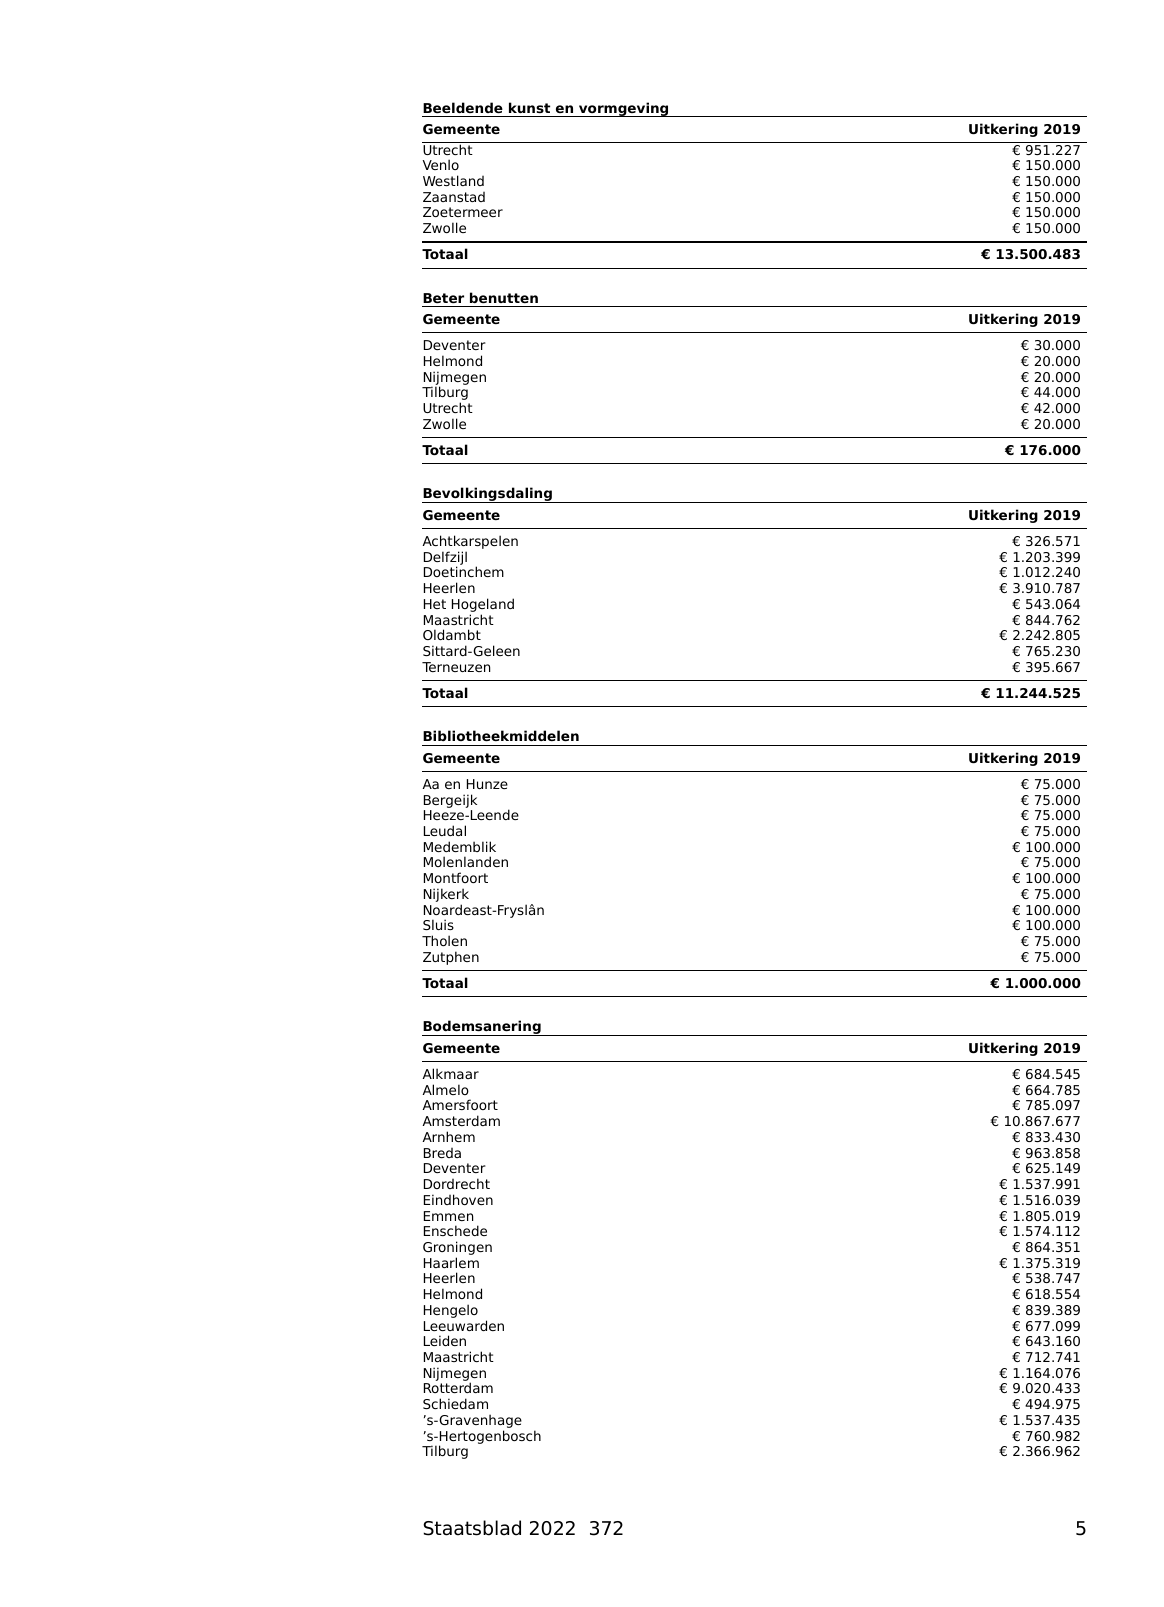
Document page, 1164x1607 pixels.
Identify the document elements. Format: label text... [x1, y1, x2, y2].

table_cell € 765.230 [754, 644, 1087, 659]
table_cell € 1.375.319 [754, 1256, 1087, 1271]
table_cell € 2.242.805 [754, 628, 1087, 644]
table_cell € 1.164.076 [754, 1366, 1087, 1381]
table_cell € 760.982 [754, 1429, 1087, 1444]
table_cell € 2.366.962 [754, 1444, 1087, 1460]
table_cell Aa en Hunze [422, 772, 754, 792]
table_cell € 100.000 [754, 903, 1087, 918]
table_cell € 30.000 [754, 333, 1087, 354]
table_cell Het Hogeland [422, 597, 754, 612]
table_cell € 75.000 [754, 887, 1087, 902]
table_cell Zwolle [422, 221, 754, 241]
table_cell Totaal [422, 438, 754, 463]
table_cell € 100.000 [754, 840, 1087, 855]
table_cell Gemeente [422, 117, 754, 142]
table_cell € 326.571 [754, 529, 1087, 549]
table_cell € 75.000 [754, 934, 1087, 950]
table_cell € 1.516.039 [754, 1193, 1087, 1208]
table_cell € 712.741 [754, 1350, 1087, 1366]
table_cell € 1.012.240 [754, 565, 1087, 581]
table_cell € 20.000 [754, 370, 1087, 385]
table_cell Zutphen [422, 950, 754, 970]
table_cell Zaanstad [422, 190, 754, 205]
table_cell Venlo [422, 158, 754, 174]
table_cell Nijmegen [422, 1366, 754, 1381]
table_cell Bergeijk [422, 793, 754, 808]
table_cell Montfoort [422, 871, 754, 887]
table_cell Sittard-Geleen [422, 644, 754, 659]
table_cell Achtkarspelen [422, 529, 754, 549]
table_cell Totaal [422, 681, 754, 706]
table_cell Tilburg [422, 385, 754, 401]
table_cell € 75.000 [754, 808, 1087, 824]
table_cell Uitkering 2019 [754, 503, 1087, 528]
table_cell Zwolle [422, 417, 754, 437]
table_cell € 75.000 [754, 793, 1087, 808]
table_cell € 1.000.000 [754, 971, 1087, 996]
table_cell € 618.554 [754, 1287, 1087, 1303]
table_cell Utrecht [422, 401, 754, 417]
table_cell € 150.000 [754, 190, 1087, 205]
table_cell Oldambt [422, 628, 754, 644]
table_cell Uitkering 2019 [754, 1036, 1087, 1061]
table_cell € 13.500.483 [754, 243, 1087, 267]
table_cell € 9.020.433 [754, 1381, 1087, 1397]
table_header Beter benutten [422, 290, 1087, 306]
table_cell Uitkering 2019 [754, 117, 1087, 142]
table_cell Totaal [422, 243, 754, 267]
table_cell € 395.667 [754, 660, 1087, 680]
table_cell Nijmegen [422, 370, 754, 385]
table_cell Utrecht [422, 143, 754, 158]
table_cell Deventer [422, 1161, 754, 1177]
table_cell Tilburg [422, 1444, 754, 1460]
table_header Beeldende kunst en vormgeving [422, 100, 1087, 116]
table_cell Zoetermeer [422, 205, 754, 221]
table_header Bodemsanering [422, 1019, 1087, 1035]
table_header Bevolkingsdaling [422, 486, 1087, 502]
table_cell € 1.537.991 [754, 1177, 1087, 1193]
table_cell € 1.805.019 [754, 1208, 1087, 1224]
table_cell Gemeente [422, 503, 754, 528]
table_cell € 538.747 [754, 1271, 1087, 1287]
table_cell € 150.000 [754, 205, 1087, 221]
table_cell Sluis [422, 918, 754, 934]
table_cell € 20.000 [754, 417, 1087, 437]
table_cell Almelo [422, 1083, 754, 1098]
table_cell € 494.975 [754, 1397, 1087, 1413]
table_cell € 75.000 [754, 824, 1087, 839]
table_cell € 75.000 [754, 772, 1087, 792]
table_cell € 150.000 [754, 158, 1087, 174]
table_cell Noardeast-Fryslân [422, 903, 754, 918]
table_cell € 42.000 [754, 401, 1087, 417]
table_cell Dordrecht [422, 1177, 754, 1193]
table_cell ’s-Gravenhage [422, 1413, 754, 1428]
table_cell € 625.149 [754, 1161, 1087, 1177]
table_cell Gemeente [422, 307, 754, 332]
table_cell Delfzijl [422, 550, 754, 565]
table_cell Heerlen [422, 1271, 754, 1287]
table_cell € 100.000 [754, 871, 1087, 887]
table_cell € 10.867.677 [754, 1114, 1087, 1130]
table_cell Amersfoort [422, 1098, 754, 1114]
table_cell € 677.099 [754, 1319, 1087, 1334]
table_cell € 643.160 [754, 1334, 1087, 1350]
table_cell Schiedam [422, 1397, 754, 1413]
table_cell Haarlem [422, 1256, 754, 1271]
table_cell Hengelo [422, 1303, 754, 1318]
table_cell Uitkering 2019 [754, 746, 1087, 771]
table_cell Gemeente [422, 746, 754, 771]
table_cell € 963.858 [754, 1145, 1087, 1161]
table_cell € 684.545 [754, 1062, 1087, 1082]
table_cell Helmond [422, 354, 754, 369]
table_cell Alkmaar [422, 1062, 754, 1082]
table_cell € 844.762 [754, 613, 1087, 628]
table_cell € 44.000 [754, 385, 1087, 401]
table_cell € 20.000 [754, 354, 1087, 369]
table_cell € 833.430 [754, 1130, 1087, 1145]
table_cell € 864.351 [754, 1240, 1087, 1256]
table_cell € 3.910.787 [754, 581, 1087, 597]
table_cell Maastricht [422, 1350, 754, 1366]
table_cell Heerlen [422, 581, 754, 597]
table_cell Emmen [422, 1208, 754, 1224]
table_cell Nijkerk [422, 887, 754, 902]
table_cell € 75.000 [754, 855, 1087, 871]
table_cell € 150.000 [754, 174, 1087, 189]
table_cell € 1.537.435 [754, 1413, 1087, 1428]
table_cell Amsterdam [422, 1114, 754, 1130]
table_cell Molenlanden [422, 855, 754, 871]
table_cell Rotterdam [422, 1381, 754, 1397]
table_cell € 785.097 [754, 1098, 1087, 1114]
table_cell € 150.000 [754, 221, 1087, 241]
table_cell € 75.000 [754, 950, 1087, 970]
table_cell Eindhoven [422, 1193, 754, 1208]
table_cell Totaal [422, 971, 754, 996]
table_cell Tholen [422, 934, 754, 950]
table_cell Leeuwarden [422, 1319, 754, 1334]
table_cell € 1.574.112 [754, 1224, 1087, 1240]
table_cell Medemblik [422, 840, 754, 855]
table_cell Deventer [422, 333, 754, 354]
table_cell Maastricht [422, 613, 754, 628]
table_cell Gemeente [422, 1036, 754, 1061]
table_cell Terneuzen [422, 660, 754, 680]
table_cell € 951.227 [754, 143, 1087, 158]
table_cell Breda [422, 1145, 754, 1161]
table_cell ’s-Hertogenbosch [422, 1429, 754, 1444]
table_cell Leiden [422, 1334, 754, 1350]
table_cell € 1.203.399 [754, 550, 1087, 565]
table_header Bibliotheekmiddelen [422, 729, 1087, 745]
table_cell € 11.244.525 [754, 681, 1087, 706]
table_cell € 664.785 [754, 1083, 1087, 1098]
table_cell € 176.000 [754, 438, 1087, 463]
table_cell Uitkering 2019 [754, 307, 1087, 332]
table_cell Doetinchem [422, 565, 754, 581]
table_cell Arnhem [422, 1130, 754, 1145]
table_cell € 839.389 [754, 1303, 1087, 1318]
table_cell € 543.064 [754, 597, 1087, 612]
table_cell Westland [422, 174, 754, 189]
table_cell Heeze-Leende [422, 808, 754, 824]
table_cell Leudal [422, 824, 754, 839]
table_cell Helmond [422, 1287, 754, 1303]
table_cell Enschede [422, 1224, 754, 1240]
table_cell € 100.000 [754, 918, 1087, 934]
table_cell Groningen [422, 1240, 754, 1256]
